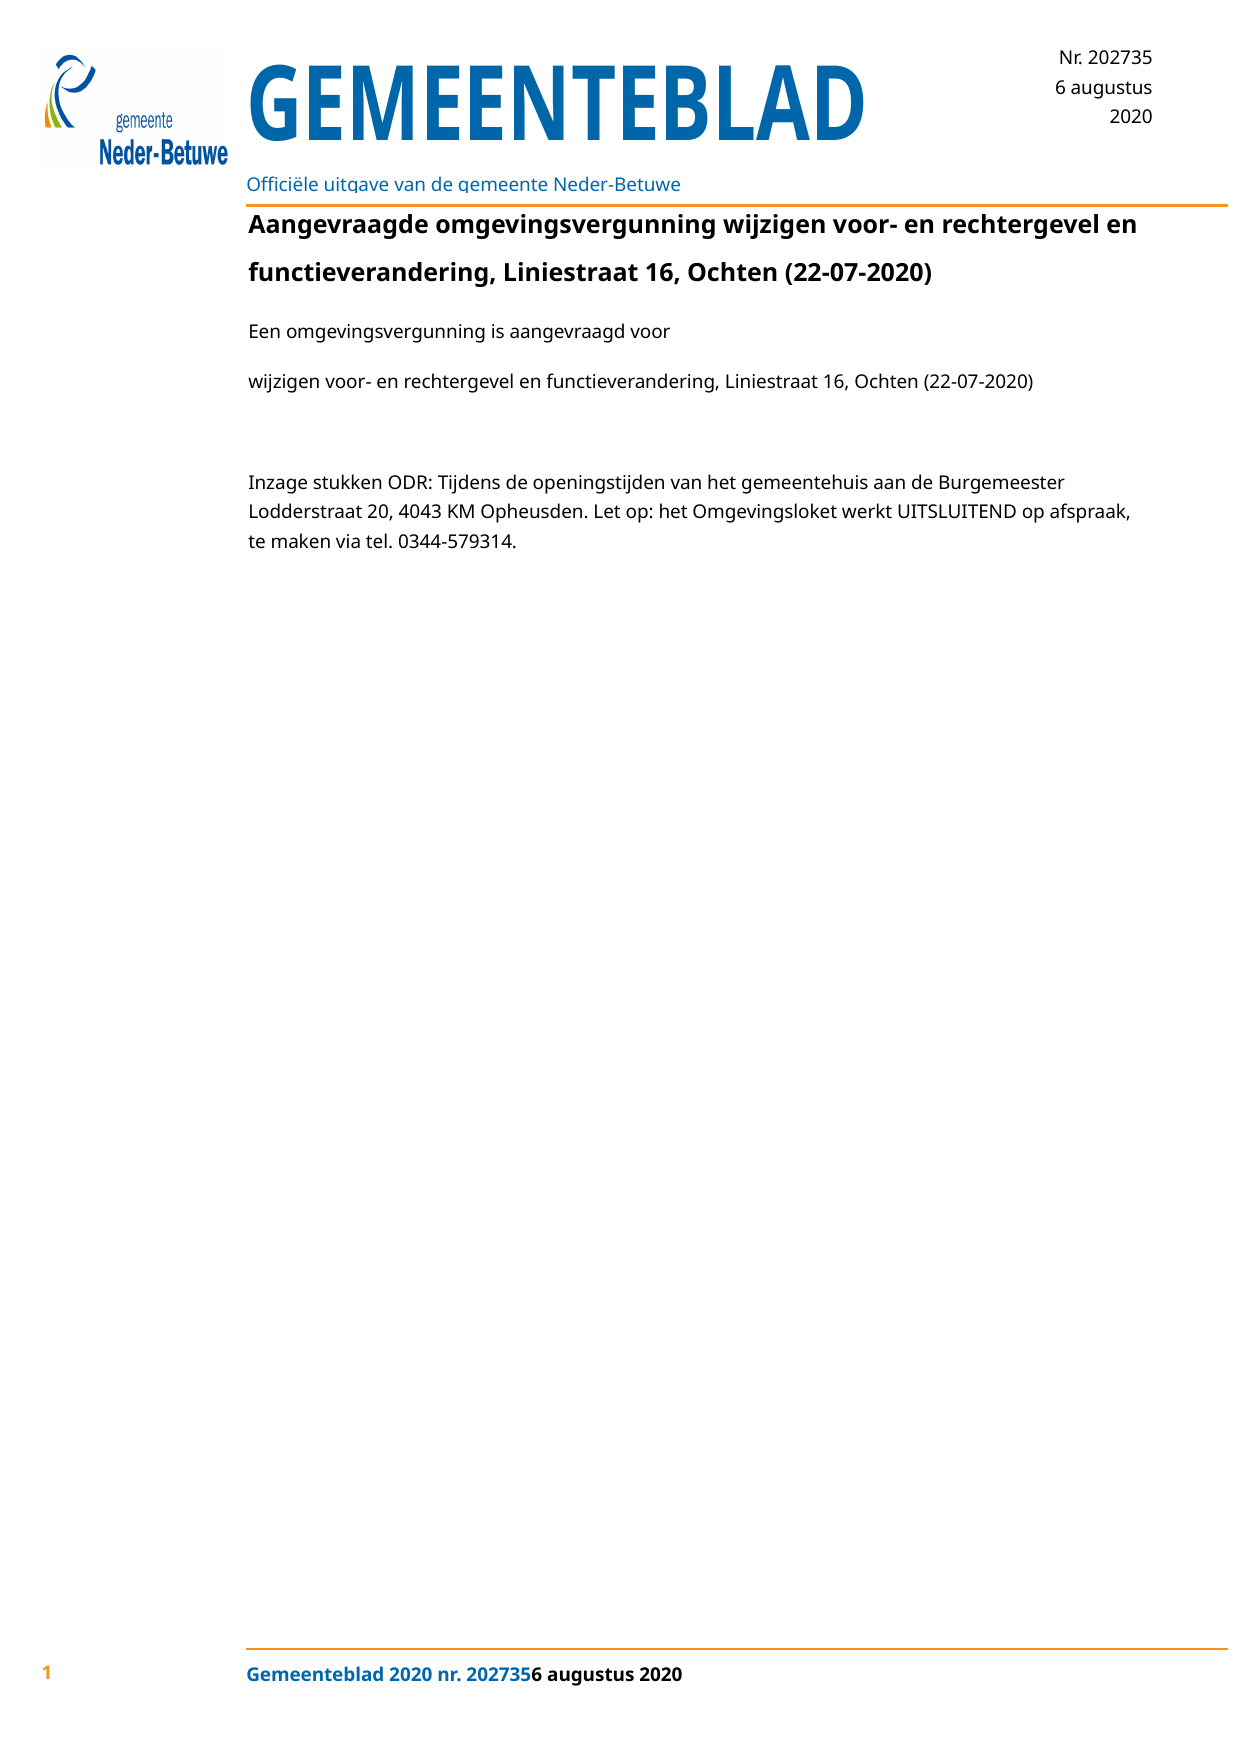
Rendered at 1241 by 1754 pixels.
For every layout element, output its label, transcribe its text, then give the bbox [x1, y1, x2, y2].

text Een omgevingsvergunning is aangevraagd voor [248, 318, 1152, 344]
text wijzigen voor- en rechtergevel en functieverandering, Liniestraat 16, Ochten (22-07-2020) [248, 368, 1152, 394]
text Inzage stukken ODR: Tijdens de openingstijden van het gemeentehuis aan de Burgemeester Lodderstraat 20, 4043 KM Opheusden. Let op: het Omgevingsloket werkt UITSLUITEND op afspraak, te maken via tel. 0344-579314. [248, 469, 1152, 554]
picture [41, 47, 231, 172]
text Aangevraagde omgevingsvergunning wijzigen voor- en rechtergevel en functieverandering, Liniestraat 16, Ochten (22-07-2020) [248, 207, 1152, 288]
